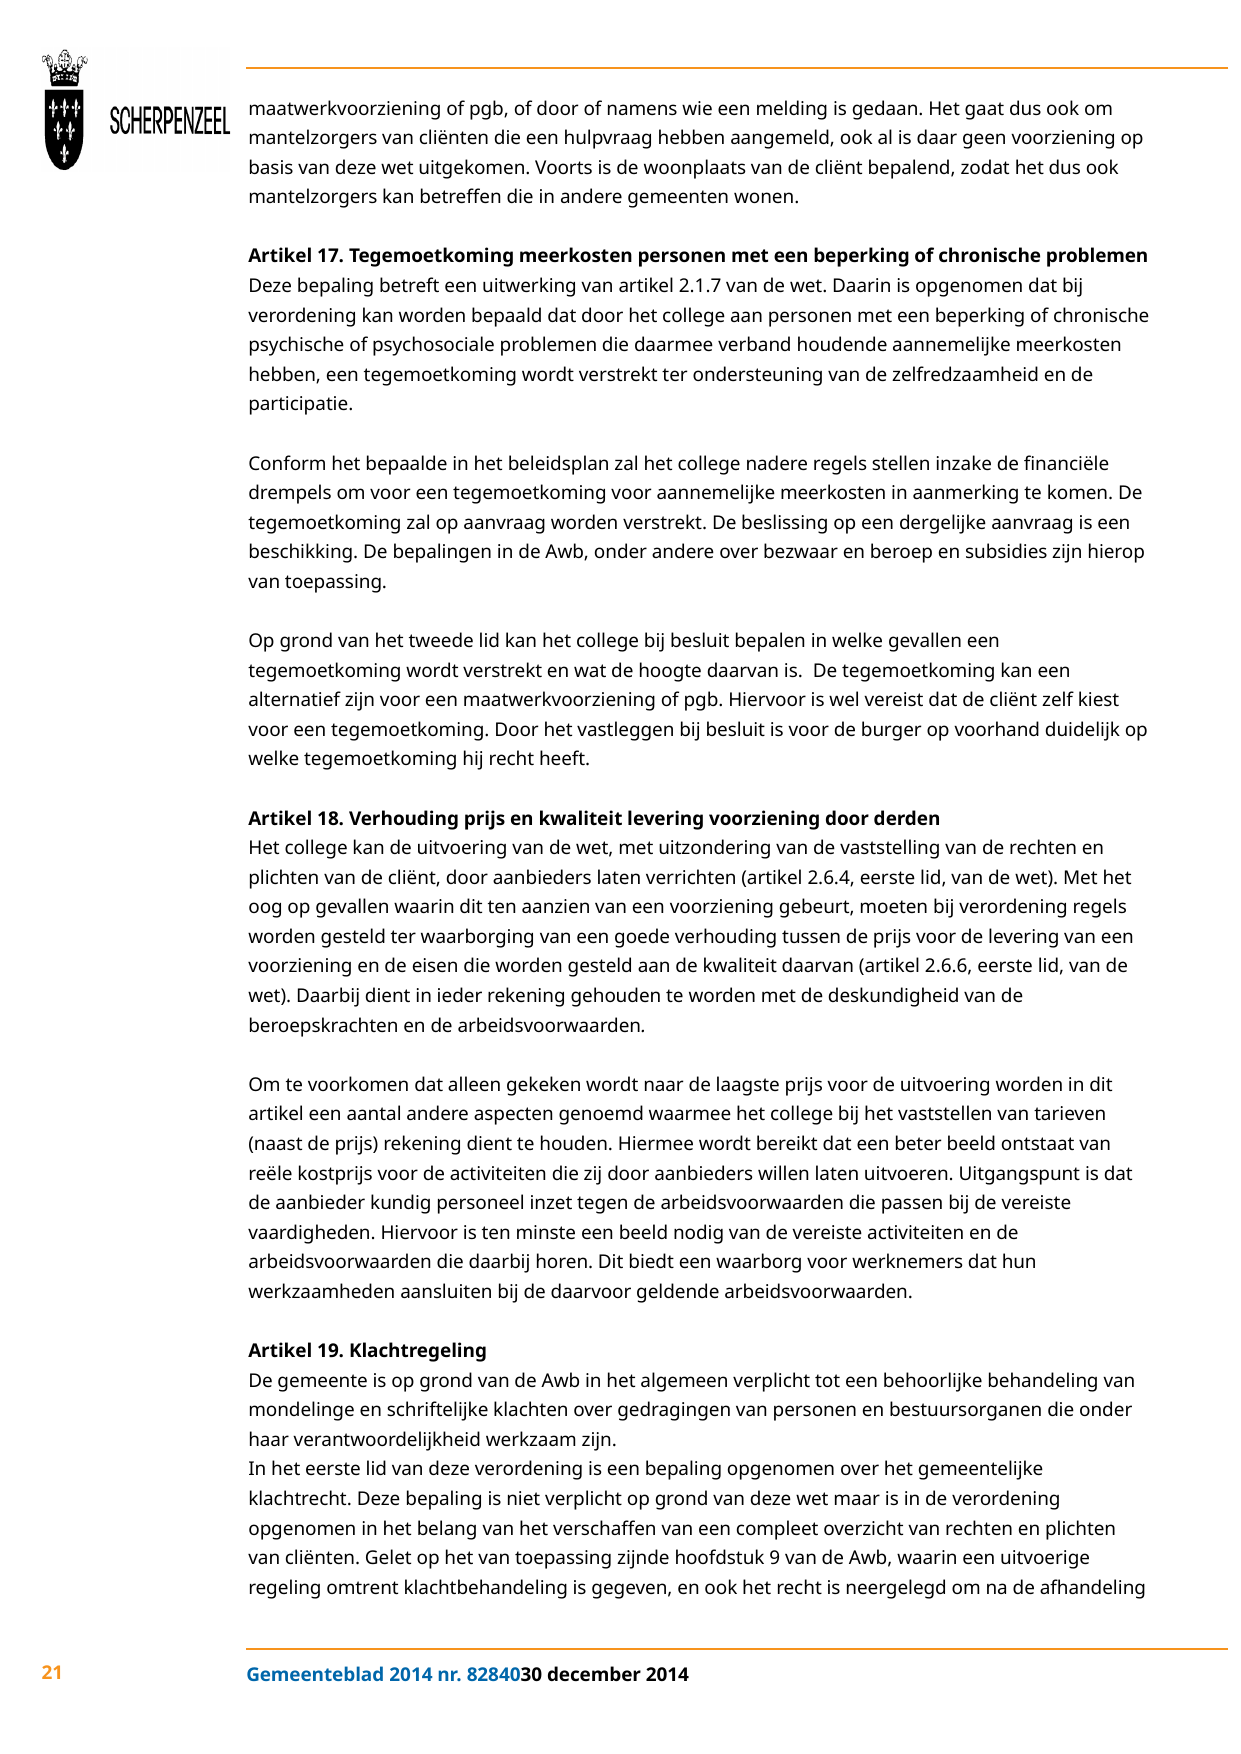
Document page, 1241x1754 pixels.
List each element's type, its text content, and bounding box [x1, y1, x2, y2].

text Conform het bepaalde in het beleidsplan zal het college nadere regels stellen inzake de financiële drempels om voor een tegemoetkoming voor aannemelijke meerkosten in aanmerking te komen. De tegemoetkoming zal op aanvraag worden verstrekt. De beslissing op een dergelijke aanvraag is een beschikking. De bepalingen in de Awb, onder andere over bezwaar en beroep en subsidies zijn hierop van toepassing. [248, 450, 1152, 594]
text maatwerkvoorziening of pgb, of door of namens wie een melding is gedaan. Het gaat dus ook om mantelzorgers van cliënten die een hulpvraag hebben aangemeld, ook al is daar geen voorziening op basis van deze wet uitgekomen. Voorts is de woonplaats van de cliënt bepalend, zodat het dus ook mantelzorgers kan betreffen die in andere gemeenten wonen. [248, 95, 1152, 209]
text Het college kan de uitvoering van de wet, met uitzondering van de vaststelling van de rechten en plichten van de cliënt, door aanbieders laten verrichten (artikel 2.6.4, eerste lid, van de wet). Met het oog op gevallen waarin dit ten aanzien van een voorziening gebeurt, moeten bij verordening regels worden gesteld ter waarborging van een goede verhouding tussen de prijs voor de levering van een voorziening en de eisen die worden gesteld aan de kwaliteit daarvan (artikel 2.6.6, eerste lid, van de wet). Daarbij dient in ieder rekening gehouden te worden met de deskundigheid van de beroepskrachten en de arbeidsvoorwaarden. [248, 834, 1152, 1038]
text Artikel 18. Verhouding prijs en kwaliteit levering voorziening door derden [248, 805, 1152, 831]
picture [41, 47, 231, 172]
text Om te voorkomen dat alleen gekeken wordt naar de laagste prijs voor de uitvoering worden in dit artikel een aantal andere aspecten genoemd waarmee het college bij het vaststellen van tarieven (naast de prijs) rekening dient te houden. Hiermee wordt bereikt dat een beter beeld ontstaat van reële kostprijs voor de activiteiten die zij door aanbieders willen laten uitvoeren. Uitgangspunt is dat de aanbieder kundig personeel inzet tegen de arbeidsvoorwaarden die passen bij de vereiste vaardigheden. Hiervoor is ten minste een beeld nodig van de vereiste activiteiten en de arbeidsvoorwaarden die daarbij horen. Dit biedt een waarborg voor werknemers dat hun werkzaamheden aansluiten bij de daarvoor geldende arbeidsvoorwaarden. [248, 1071, 1152, 1304]
text Artikel 19. Klachtregeling [248, 1337, 1152, 1363]
text Deze bepaling betreft een uitwerking van artikel 2.1.7 van de wet. Daarin is opgenomen dat bij verordening kan worden bepaald dat door het college aan personen met een beperking of chronische psychische of psychosociale problemen die daarmee verband houdende aannemelijke meerkosten hebben, een tegemoetkoming wordt verstrekt ter ondersteuning van de zelfredzaamheid en de participatie. [248, 272, 1152, 416]
text Artikel 17. Tegemoetkoming meerkosten personen met een beperking of chronische problemen [248, 243, 1152, 268]
text Op grond van het tweede lid kan het college bij besluit bepalen in welke gevallen een tegemoetkoming wordt verstrekt en wat de hoogte daarvan is. De tegemoetkoming kan een alternatief zijn voor een maatwerkvoorziening of pgb. Hiervoor is wel vereist dat de cliënt zelf kiest voor een tegemoetkoming. Door het vastleggen bij besluit is voor de burger op voorhand duidelijk op welke tegemoetkoming hij recht heeft. [248, 627, 1152, 771]
text De gemeente is op grond van de Awb in het algemeen verplicht tot een behoorlijke behandeling van mondelinge en schriftelijke klachten over gedragingen van personen en bestuursorganen die onder haar verantwoordelijkheid werkzaam zijn. [248, 1367, 1152, 1452]
text In het eerste lid van deze verordening is een bepaling opgenomen over het gemeentelijke klachtrecht. Deze bepaling is niet verplicht op grond van deze wet maar is in de verordening opgenomen in het belang van het verschaffen van een compleet overzicht van rechten en plichten van cliënten. Gelet op het van toepassing zijnde hoofdstuk 9 van de Awb, waarin een uitvoerige regeling omtrent klachtbehandeling is gegeven, en ook het recht is neergelegd om na de afhandeling [248, 1456, 1152, 1600]
